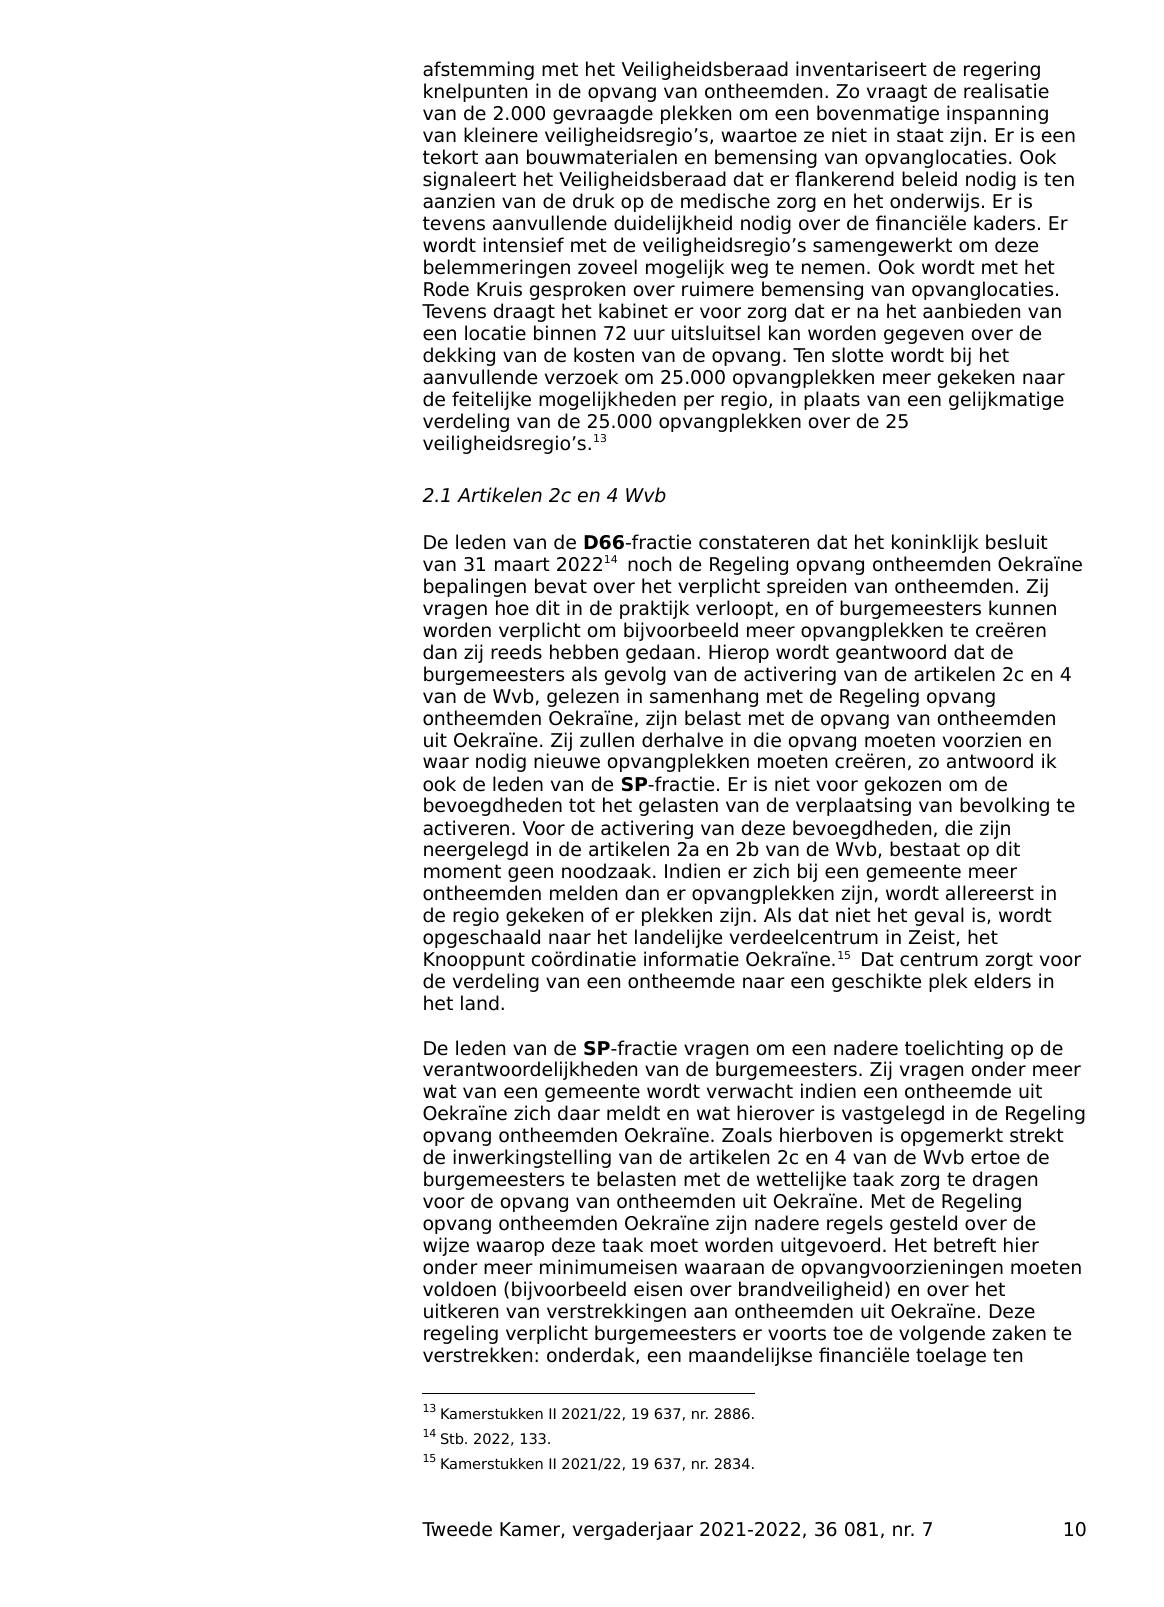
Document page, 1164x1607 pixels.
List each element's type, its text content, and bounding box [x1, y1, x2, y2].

text afstemming met het Veiligheidsberaad inventariseert de regering knelpunten in de opvang van ontheemden. Zo vraagt de realisatie van de 2.000 gevraagde plekken om een bovenmatige inspanning van kleinere veiligheidsregio’s, waartoe ze niet in staat zijn. Er is een tekort aan bouwmaterialen en bemensing van opvanglocaties. Ook signaleert het Veiligheidsberaad dat er flankerend beleid nodig is ten aanzien van de druk op de medische zorg en het onderwijs. Er is tevens aanvullende duidelijkheid nodig over de financiële kaders. Er wordt intensief met de veiligheidsregio’s samengewerkt om deze belemmeringen zoveel mogelijk weg te nemen. Ook wordt met het Rode Kruis gesproken over ruimere bemensing van opvanglocaties. Tevens draagt het kabinet er voor zorg dat er na het aanbieden van een locatie binnen 72 uur uitsluitsel kan worden gegeven over de dekking van de kosten van de opvang. Ten slotte wordt bij het aanvullende verzoek om 25.000 opvangplekken meer gekeken naar de feitelijke mogelijkheden per regio, in plaats van een gelijkmatige verdeling van de 25.000 opvangplekken over de 25 veiligheidsregio’s. [422, 59, 1087, 455]
text De leden van de SP-fractie vragen om een nadere toelichting op de verantwoordelijkheden van de burgemeesters. Zij vragen onder meer wat van een gemeente wordt verwacht indien een ontheemde uit Oekraïne zich daar meldt en wat hierover is vastgelegd in de Regeling opvang ontheemden Oekraïne. Zoals hierboven is opgemerkt strekt de inwerkingstelling van de artikelen 2c en 4 van de Wvb ertoe de burgemeesters te belasten met de wettelijke taak zorg te dragen voor de opvang van ontheemden uit Oekraïne. Met de Regeling opvang ontheemden Oekraïne zijn nadere regels gesteld over de wijze waarop deze taak moet worden uitgevoerd. Het betreft hier onder meer minimumeisen waaraan de opvangvoorzieningen moeten voldoen (bijvoorbeeld eisen over brandveiligheid) en over het uitkeren van verstrekkingen aan ontheemden uit Oekraïne. Deze regeling verplicht burgemeesters er voorts toe de volgende zaken te verstrekken: onderdak, een maandelijkse financiële toelage ten [422, 1037, 1087, 1367]
text De leden van de D66-fractie constateren dat het koninklijk besluit van 31 maart 2022 noch de Regeling opvang ontheemden Oekraïne bepalingen bevat over het verplicht spreiden van ontheemden. Zij vragen hoe dit in de praktijk verloopt, en of burgemeesters kunnen worden verplicht om bijvoorbeeld meer opvangplekken te creëren dan zij reeds hebben gedaan. Hierop wordt geantwoord dat de burgemeesters als gevolg van de activering van de artikelen 2c en 4 van de Wvb, gelezen in samenhang met de Regeling opvang ontheemden Oekraïne, zijn belast met de opvang van ontheemden uit Oekraïne. Zij zullen derhalve in die opvang moeten voorzien en waar nodig nieuwe opvangplekken moeten creëren, zo antwoord ik ook de leden van de SP-fractie. Er is niet voor gekozen om de bevoegdheden tot het gelasten van de verplaatsing van bevolking te activeren. Voor de activering van deze bevoegdheden, die zijn neergelegd in de artikelen 2a en 2b van de Wvb, bestaat op dit moment geen noodzaak. Indien er zich bij een gemeente meer ontheemden melden dan er opvangplekken zijn, wordt allereerst in de regio gekeken of er plekken zijn. Als dat niet het geval is, wordt opgeschaald naar het landelijke verdeelcentrum in Zeist, het Knooppunt coördinatie informatie Oekraïne. Dat centrum zorgt voor de verdeling van een ontheemde naar een geschikte plek elders in het land. [422, 532, 1087, 1015]
text Kamerstukken II 2021/22, 19 637, nr. 2834. [422, 1452, 1087, 1474]
text Stb. 2022, 133. [422, 1427, 1087, 1449]
text Kamerstukken II 2021/22, 19 637, nr. 2886. [422, 1402, 1087, 1424]
subtitle 2.1 Artikelen 2c en 4 Wvb [422, 485, 1087, 507]
